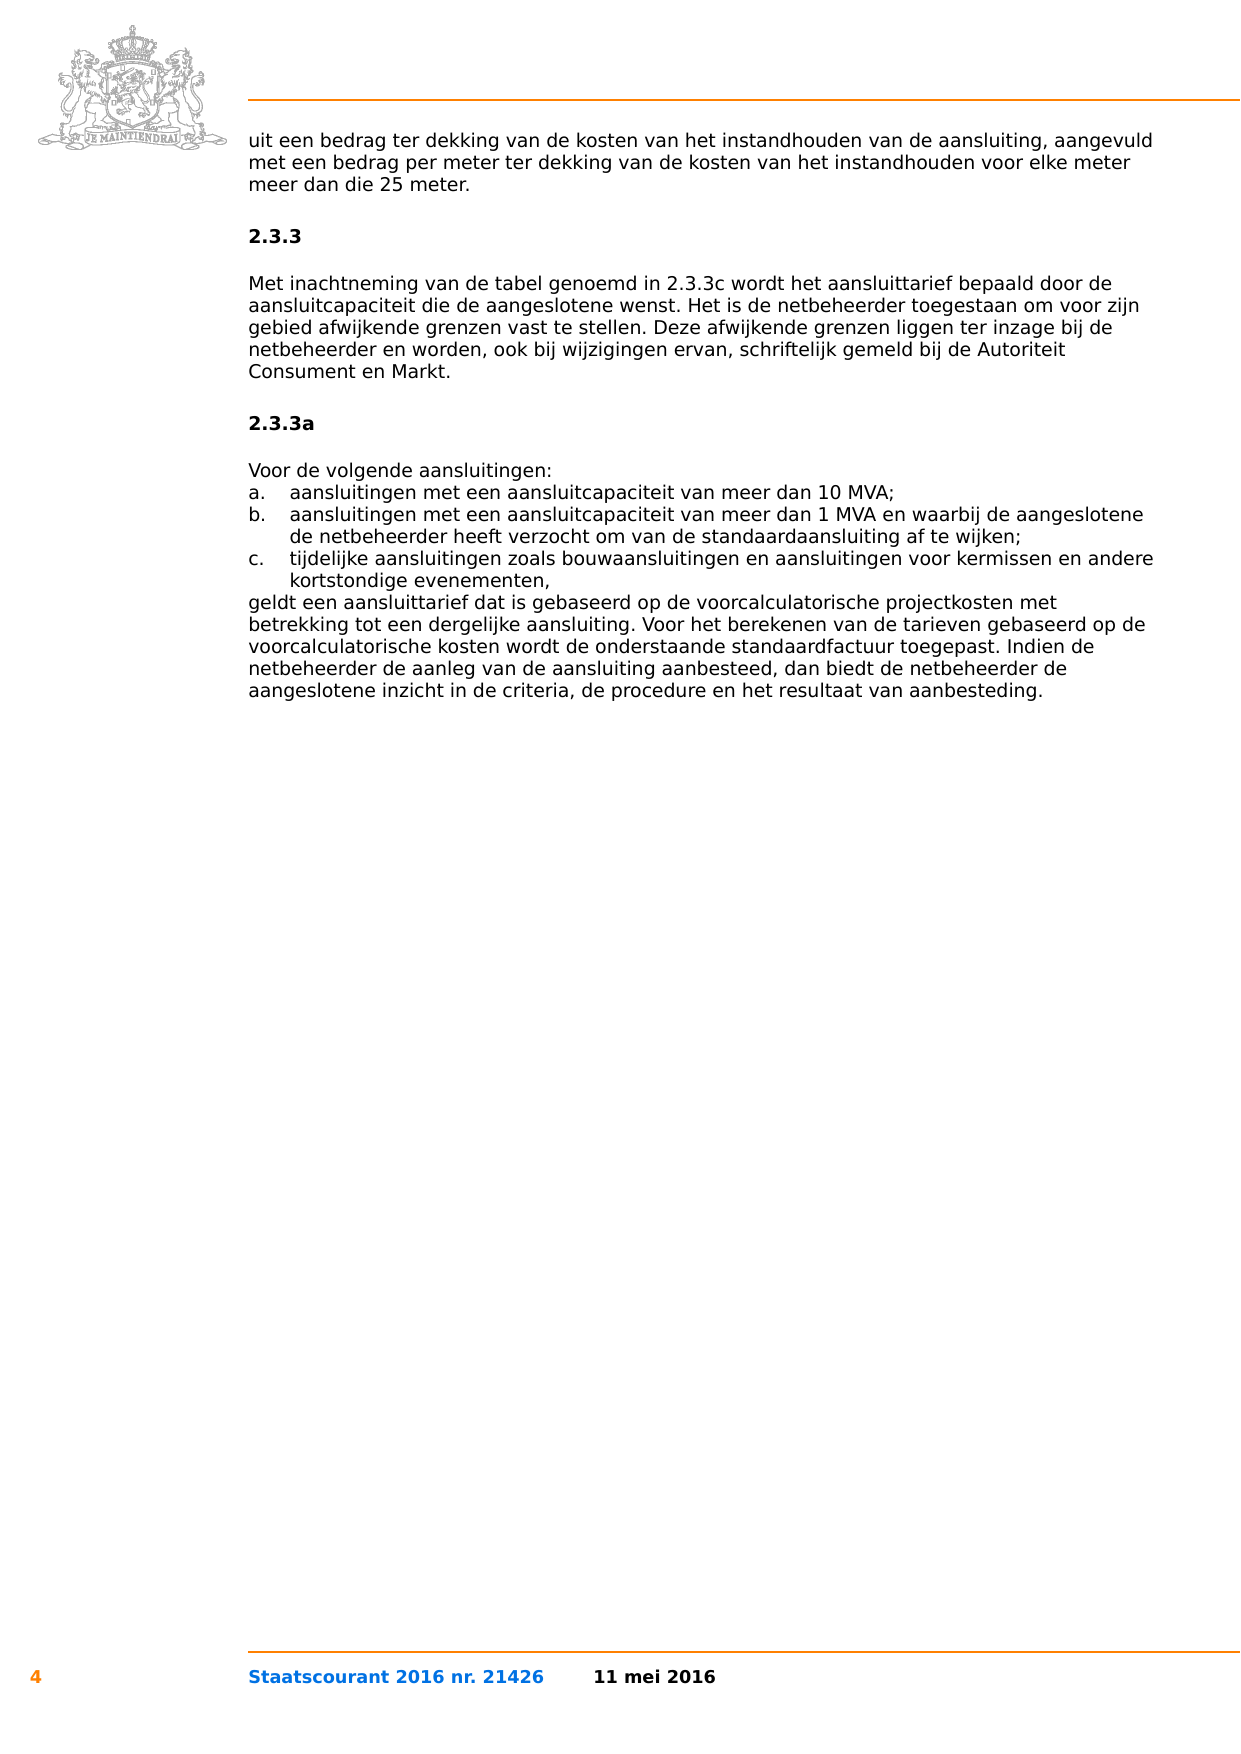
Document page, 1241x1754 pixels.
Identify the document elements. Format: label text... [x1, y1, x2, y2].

text Met inachtneming van de tabel genoemd in 2.3.3c wordt het aansluittarief bepaald door de aansluitcapaciteit die de aangeslotene wenst. Het is de netbeheerder toegestaan om voor zijn gebied afwijkende grenzen vast te stellen. Deze afwijkende grenzen liggen ter inzage bij de netbeheerder en worden, ook bij wijzigingen ervan, schriftelijk gemeld bij de Autoriteit Consument en Markt. [248, 273, 1163, 383]
subtitle 2.3.3a [248, 413, 1163, 435]
text uit een bedrag ter dekking van de kosten van het instandhouden van de aansluiting, aangevuld met een bedrag per meter ter dekking van de kosten van het instandhouden voor elke meter meer dan die 25 meter. [248, 130, 1163, 196]
text geldt een aansluittarief dat is gebaseerd op de voorcalculatorische projectkosten met betrekking tot een dergelijke aansluiting. Voor het berekenen van de tarieven gebaseerd op de voorcalculatorische kosten wordt de onderstaande standaardfactuur toegepast. Indien de netbeheerder de aanleg van de aansluiting aanbesteed, dan biedt de netbeheerder de aangeslotene inzicht in de criteria, de procedure en het resultaat van aanbesteding. [248, 592, 1163, 701]
picture [38, 25, 227, 150]
text c. tijdelijke aansluitingen zoals bouwaansluitingen en aansluitingen voor kermissen en andere kortstondige evenementen, [248, 548, 1163, 592]
text a. aansluitingen met een aansluitcapaciteit van meer dan 10 MVA; [248, 482, 1163, 504]
text b. aansluitingen met een aansluitcapaciteit van meer dan 1 MVA en waarbij de aangeslotene de netbeheerder heeft verzocht om van de standaardaansluiting af te wijken; [248, 504, 1163, 548]
text Voor de volgende aansluitingen: [248, 460, 1163, 482]
subtitle 2.3.3 [248, 226, 1163, 248]
